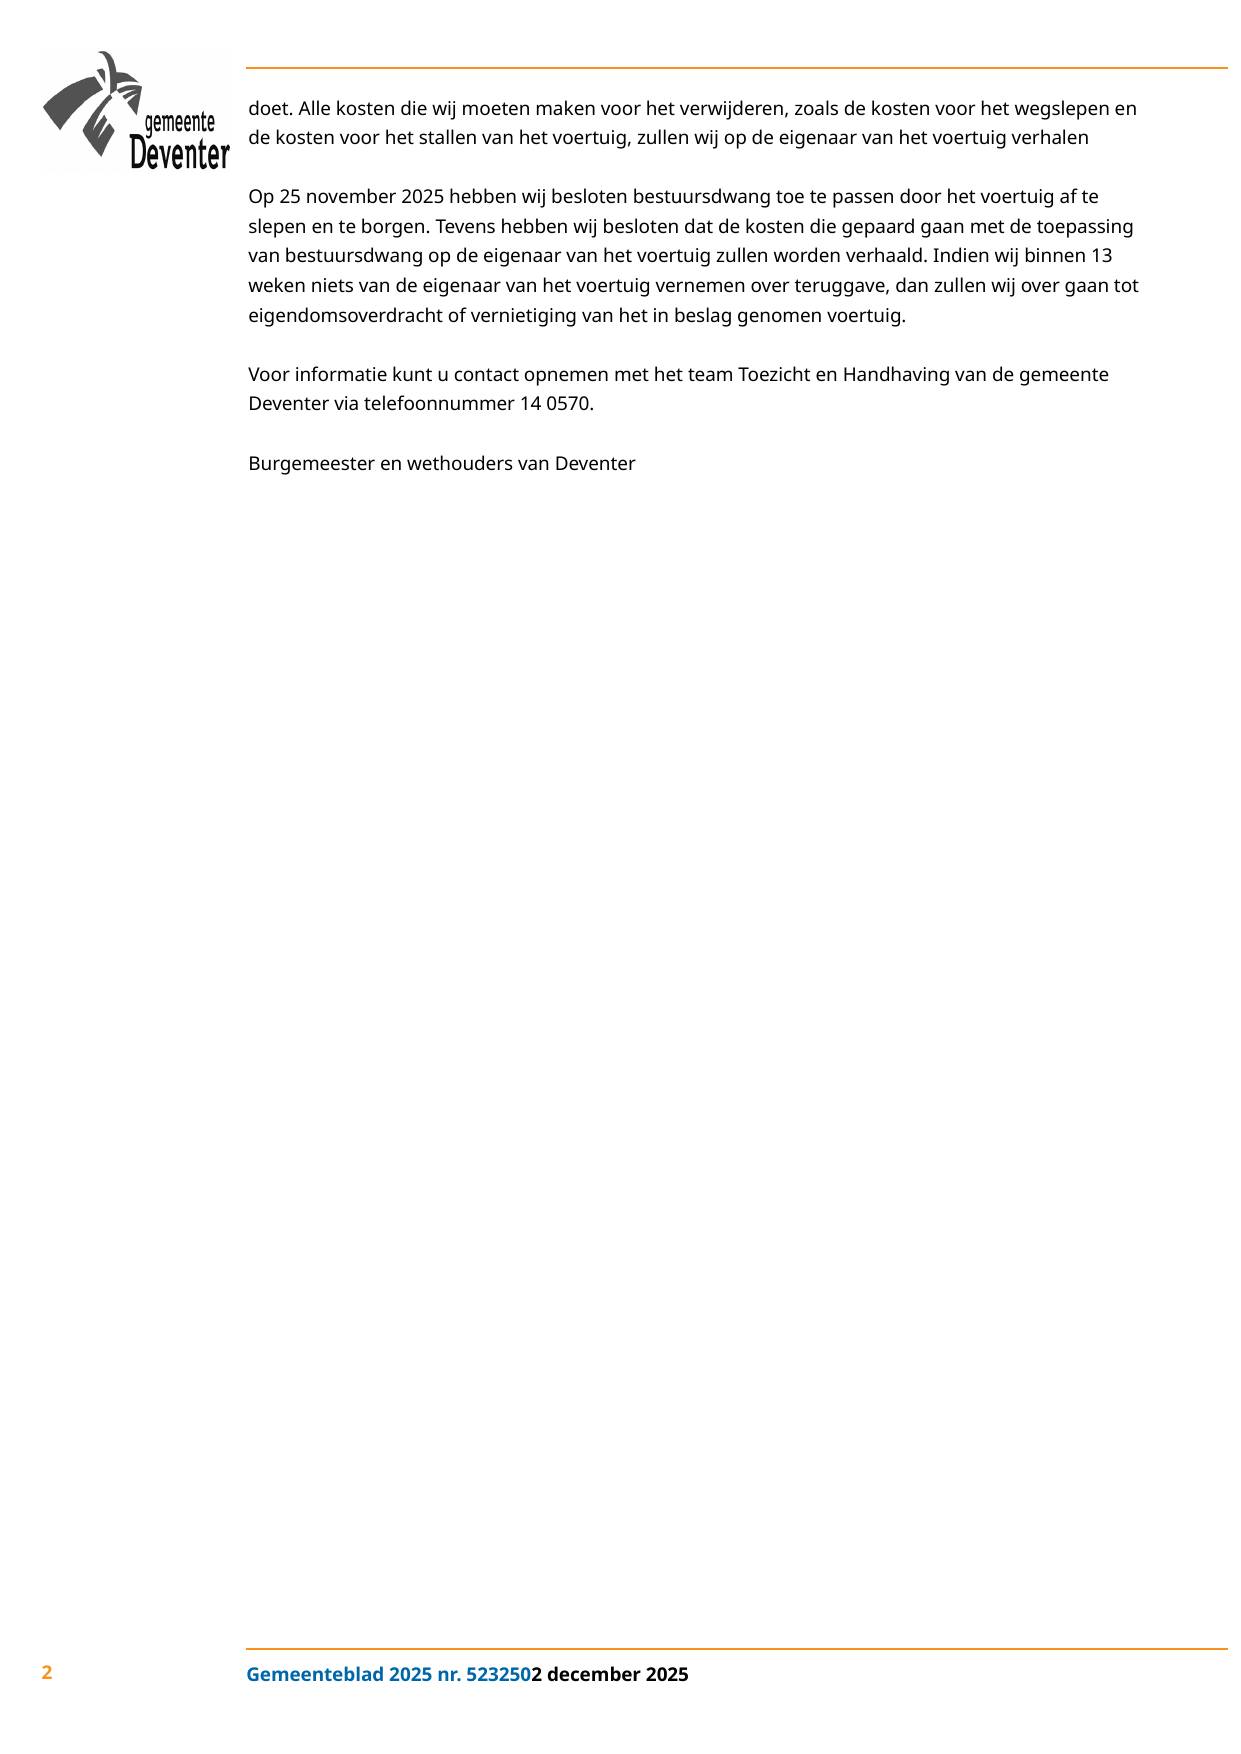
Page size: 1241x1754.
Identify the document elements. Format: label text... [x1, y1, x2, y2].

picture [41, 47, 231, 172]
text Voor informatie kunt u contact opnemen met het team Toezicht en Handhaving van de gemeente Deventer via telefoonnummer 14 0570. [248, 361, 1152, 416]
text Burgemeester en wethouders van Deventer [248, 450, 1152, 476]
text doet. Alle kosten die wij moeten maken voor het verwijderen, zoals de kosten voor het wegslepen en de kosten voor het stallen van het voertuig, zullen wij op de eigenaar van het voertuig verhalen [248, 95, 1152, 150]
text Op 25 november 2025 hebben wij besloten bestuursdwang toe te passen door het voertuig af te slepen en te borgen. Tevens hebben wij besloten dat de kosten die gepaard gaan met de toepassing van bestuursdwang op de eigenaar van het voertuig zullen worden verhaald. Indien wij binnen 13 weken niets van de eigenaar van het voertuig vernemen over teruggave, dan zullen wij over gaan tot eigendomsoverdracht of vernietiging van het in beslag genomen voertuig. [248, 183, 1152, 328]
